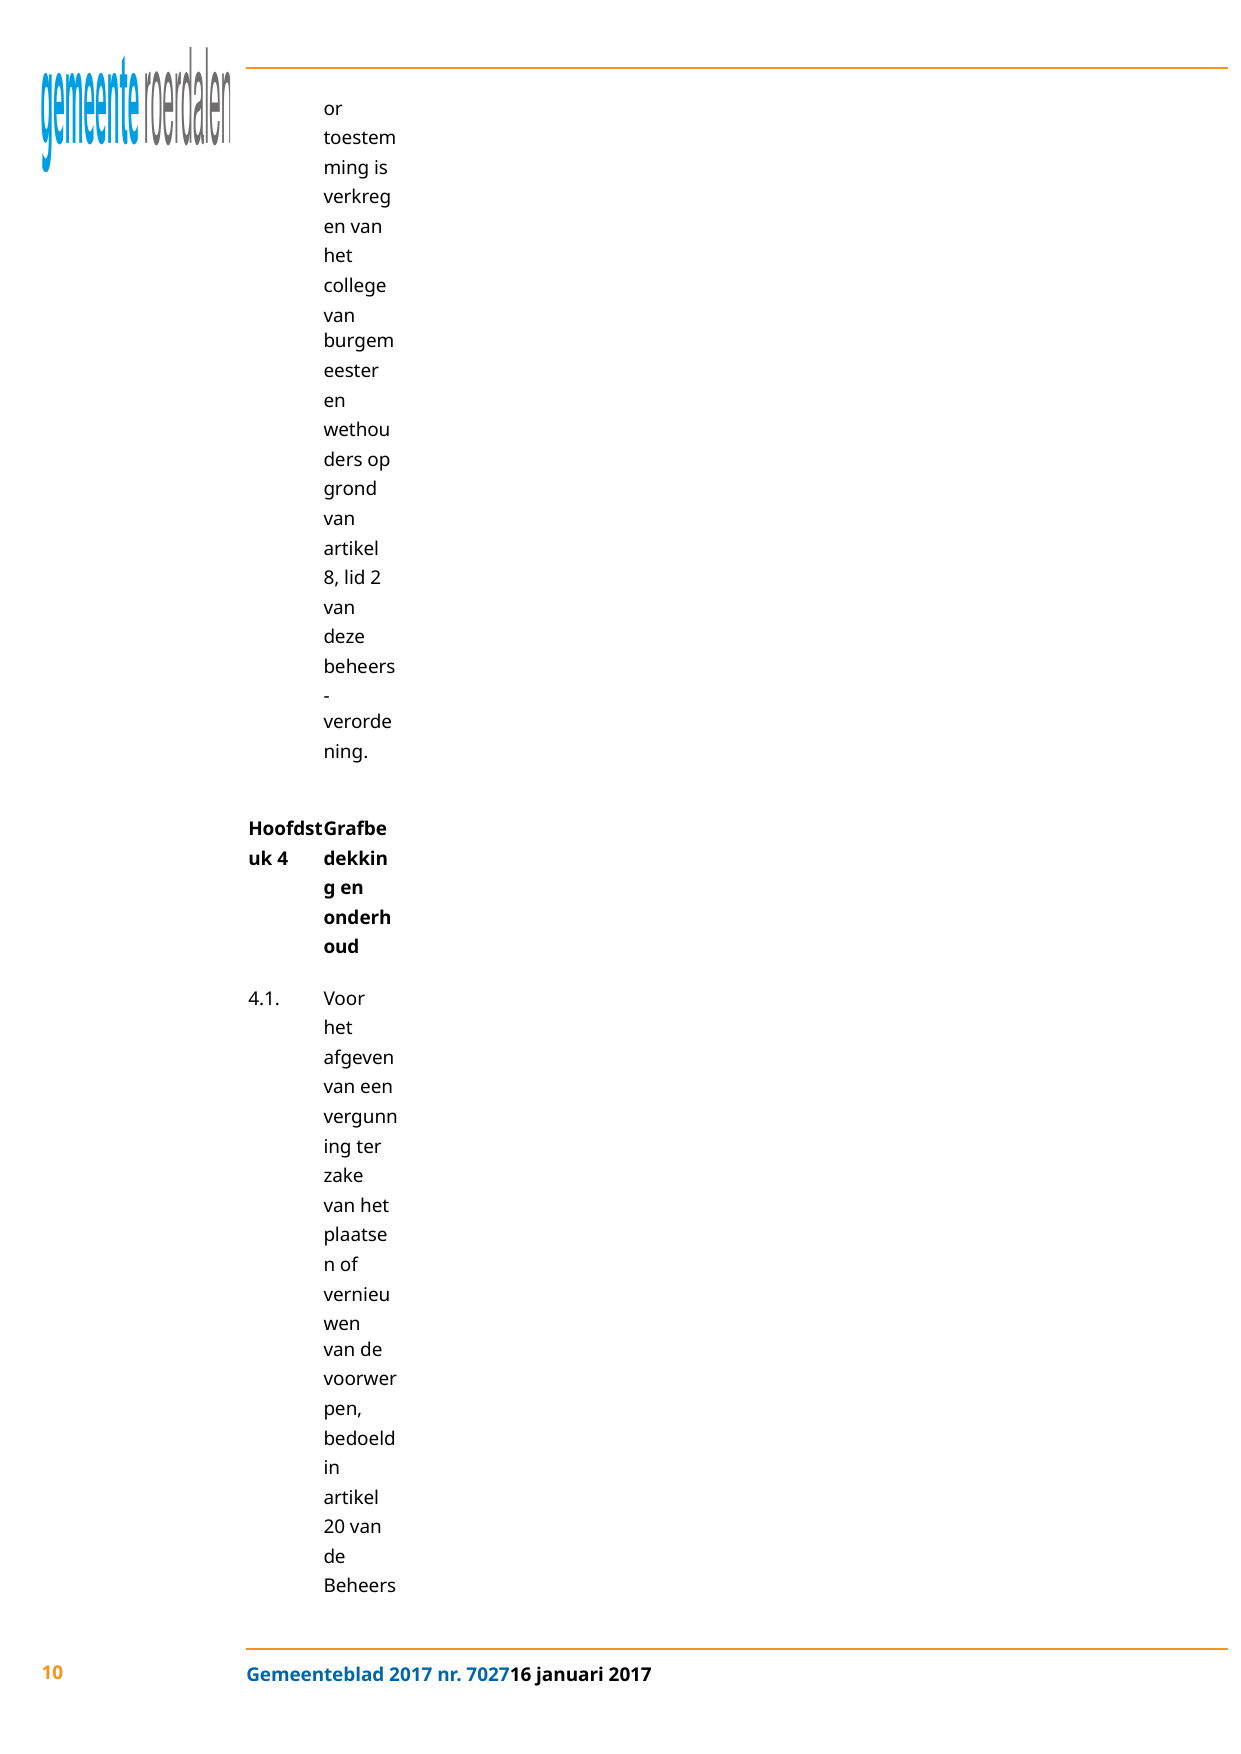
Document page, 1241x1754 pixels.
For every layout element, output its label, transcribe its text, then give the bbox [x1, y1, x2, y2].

table_cell van de voorwerpen, bedoeld in artikel 20 van de Beheers [323, 1336, 398, 1598]
table_cell [399, 959, 474, 985]
table_cell verordening. [323, 708, 398, 764]
table_cell [248, 764, 323, 789]
table_cell [399, 95, 474, 328]
picture [41, 134, 48, 172]
table_cell [248, 328, 323, 708]
table_cell Grafbedekking en onderhoud [323, 815, 398, 959]
table_cell [323, 959, 398, 985]
table_cell [399, 1336, 474, 1598]
table_cell burgemeester en wethouders op grond van artikel 8, lid 2 van deze beheers- [323, 328, 398, 708]
table_cell [399, 708, 474, 764]
table_cell [248, 1336, 323, 1598]
table_cell [248, 708, 323, 764]
table_cell [399, 985, 474, 1336]
table_cell 4.1. [248, 985, 323, 1336]
table_cell [248, 959, 323, 985]
table_cell [323, 789, 398, 815]
table_cell Hoofdstuk 4 [248, 815, 323, 959]
table_cell [399, 815, 474, 959]
table_cell [248, 95, 323, 328]
table_cell [248, 789, 323, 815]
table_cell Voor het afgeven van een vergunning ter zake van het plaatsen of vernieuwen [323, 985, 398, 1336]
table_cell [323, 764, 398, 789]
table_cell or toestemming is verkregen van het college van [323, 95, 398, 328]
table_cell [399, 789, 474, 815]
picture [41, 47, 231, 172]
table_cell [399, 764, 474, 789]
table_cell [399, 328, 474, 708]
